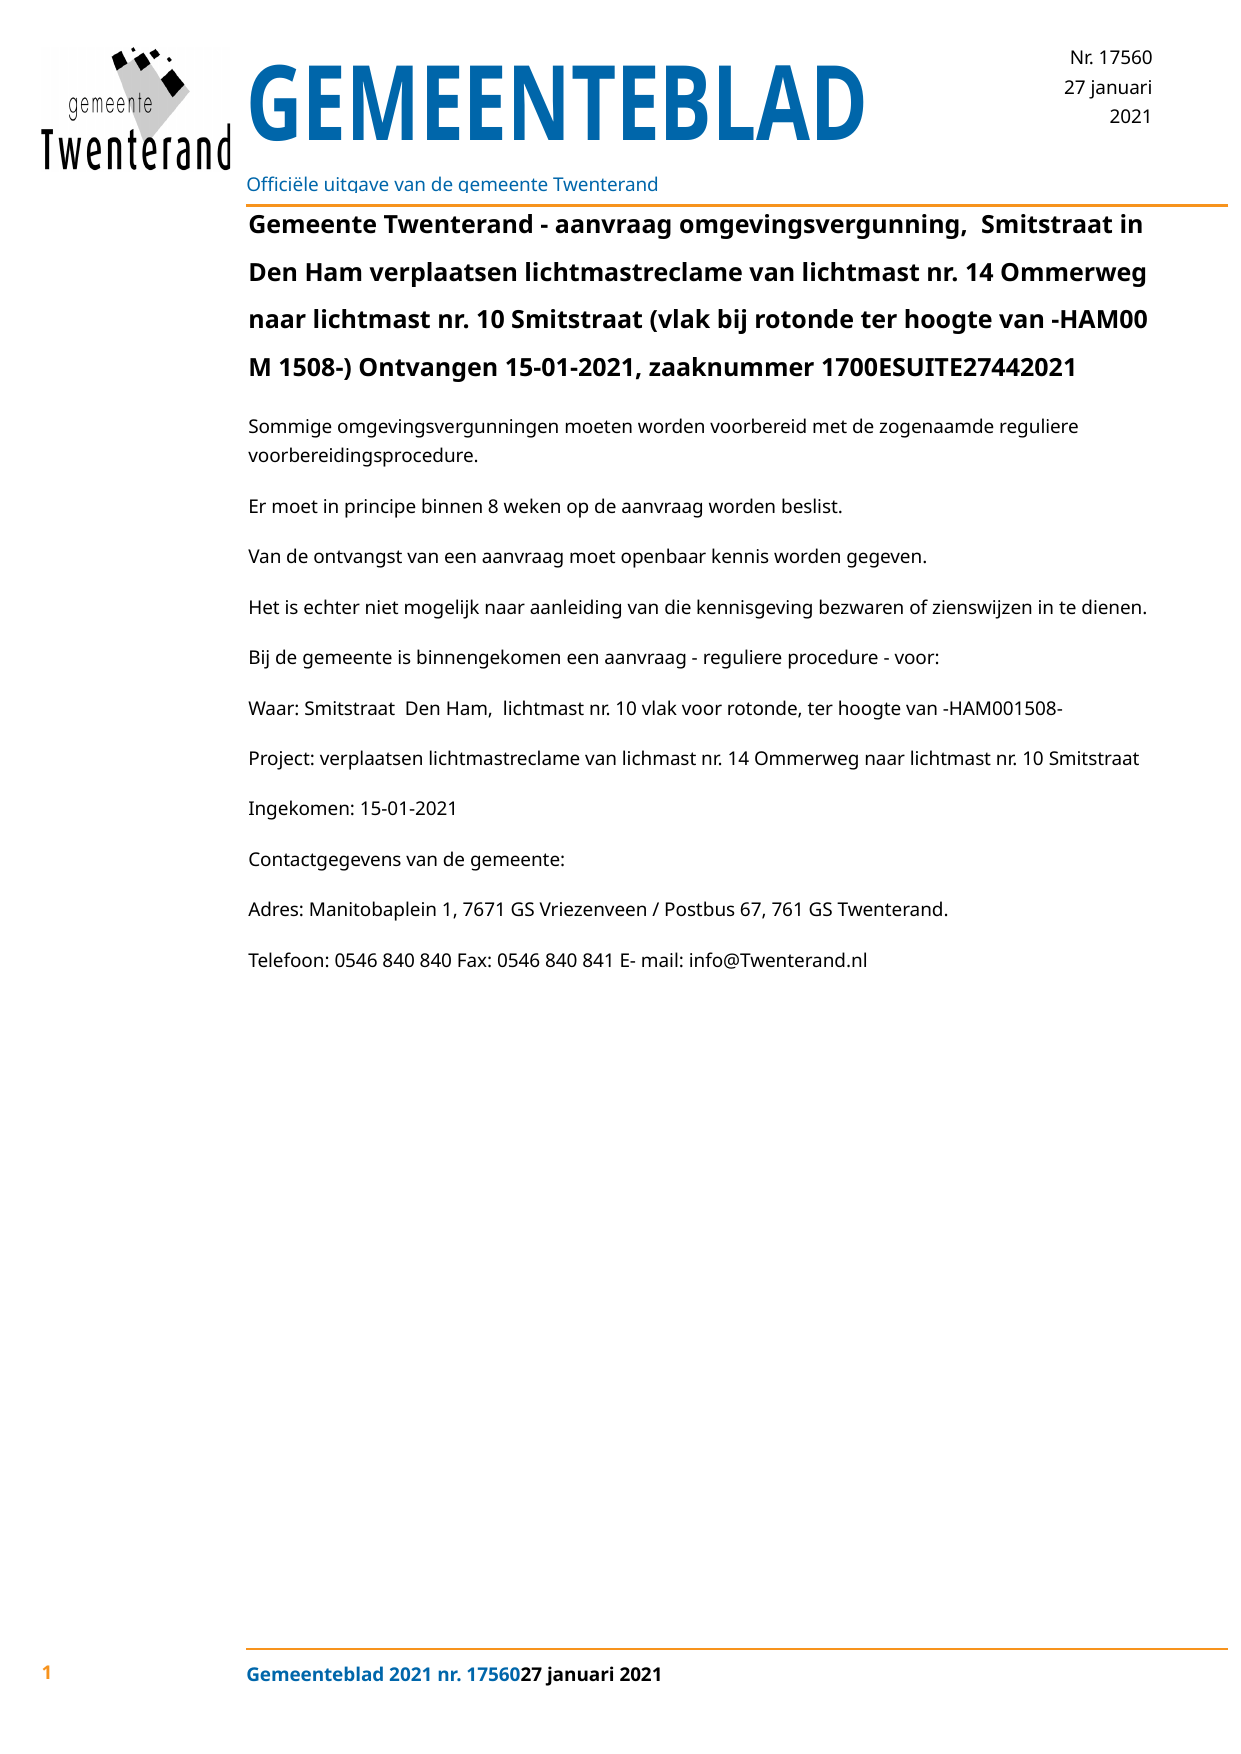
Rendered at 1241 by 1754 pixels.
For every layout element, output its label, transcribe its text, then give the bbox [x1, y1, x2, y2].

text Project: verplaatsen lichtmastreclame van lichmast nr. 14 Ommerweg naar lichtmast nr. 10 Smitstraat [248, 745, 1152, 771]
text Contactgegevens van de gemeente: [248, 846, 1152, 872]
text Het is echter niet mogelijk naar aanleiding van die kennisgeving bezwaren of zienswijzen in te dienen. [248, 594, 1152, 620]
text Adres: Manitobaplein 1, 7671 GS Vriezenveen / Postbus 67, 761 GS Twenterand. [248, 896, 1152, 922]
text Waar: Smitstraat Den Ham, lichtmast nr. 10 vlak voor rotonde, ter hoogte van -HAM001508- [248, 695, 1152, 721]
text Bij de gemeente is binnengekomen een aanvraag - reguliere procedure - voor: [248, 644, 1152, 670]
text Gemeente Twenterand - aanvraag omgevingsvergunning, Smitstraat in Den Ham verplaatsen lichtmastreclame van lichtmast nr. 14 Ommerweg naar lichtmast nr. 10 Smitstraat (vlak bij rotonde ter hoogte van -HAM00 M 1508-) Ontvangen 15-01-2021, zaaknummer 1700ESUITE27442021 [248, 207, 1152, 384]
text Telefoon: 0546 840 840 Fax: 0546 840 841 E- mail: info@Twenterand.nl [248, 947, 1152, 973]
text Van de ontvangst van een aanvraag moet openbaar kennis worden gegeven. [248, 543, 1152, 569]
text Sommige omgevingsvergunningen moeten worden voorbereid met de zogenaamde reguliere voorbereidingsprocedure. [248, 413, 1152, 468]
text Er moet in principe binnen 8 weken op de aanvraag worden beslist. [248, 493, 1152, 519]
picture [41, 47, 231, 172]
text Ingekomen: 15-01-2021 [248, 796, 1152, 821]
